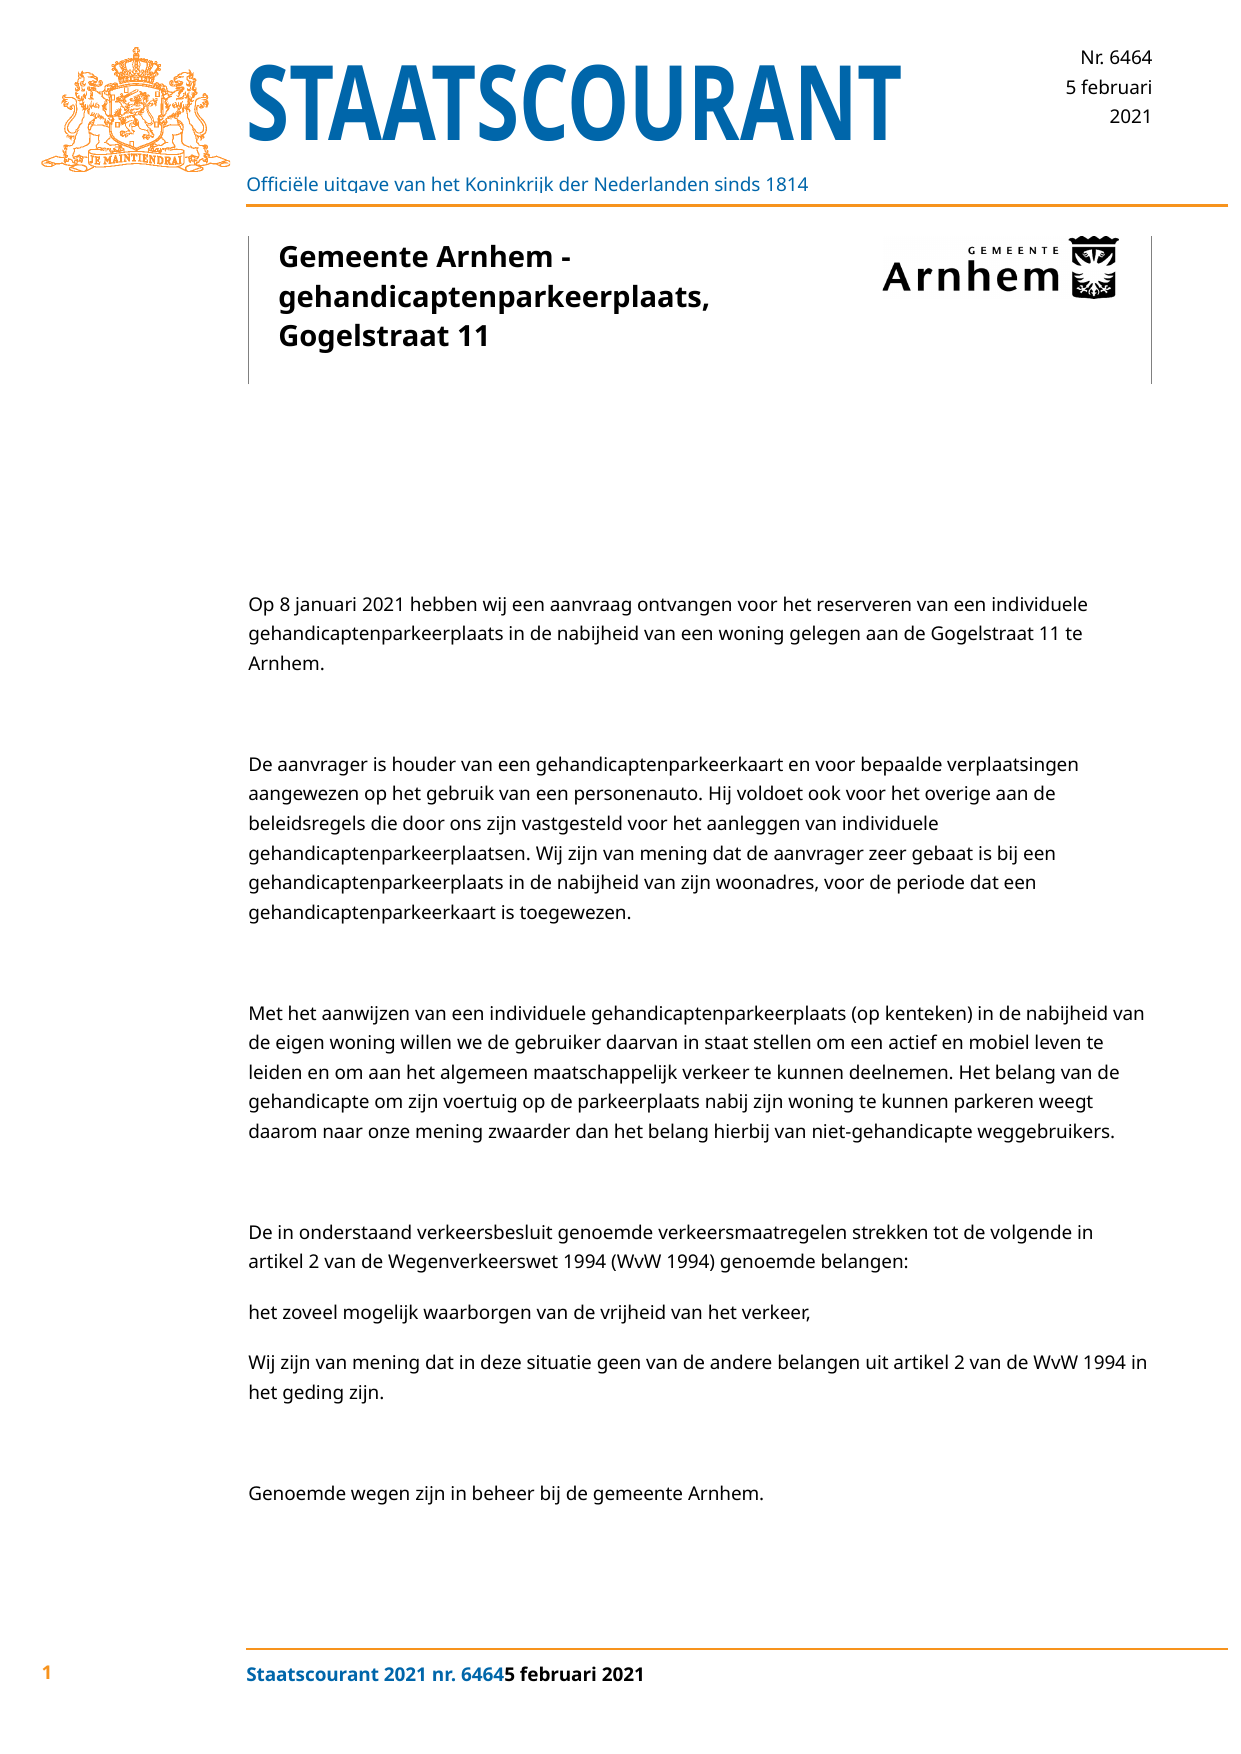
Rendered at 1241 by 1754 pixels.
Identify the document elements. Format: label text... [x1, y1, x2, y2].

table_header [850, 236, 1151, 384]
text Wij zijn van mening dat in deze situatie geen van de andere belangen uit artikel 2 van de WvW 1994 in het geding zijn. [248, 1349, 1152, 1404]
text Met het aanwijzen van een individuele gehandicaptenparkeerplaats (op kenteken) in de nabijheid van de eigen woning willen we de gebruiker daarvan in staat stellen om een actief en mobiel leven te leiden en om aan het algemeen maatschappelijk verkeer te kunnen deelnemen. Het belang van de gehandicapte om zijn voertuig op de parkeerplaats nabij zijn woning te kunnen parkeren weegt daarom naar onze mening zwaarder dan het belang hierbij van niet-gehandicapte weggebruikers. [248, 1000, 1152, 1144]
text Op 8 januari 2021 hebben wij een aanvraag ontvangen voor het reserveren van een individuele gehandicaptenparkeerplaats in de nabijheid van een woning gelegen aan de Gogelstraat 11 te Arnhem. [248, 591, 1152, 676]
table_header Gemeente Arnhem - gehandicaptenparkeerplaats, Gogelstraat 11 [249, 236, 850, 384]
text Genoemde wegen zijn in beheer bij de gemeente Arnhem. [248, 1480, 1152, 1505]
picture [882, 236, 1119, 299]
text De aanvrager is houder van een gehandicaptenparkeerkaart en voor bepaalde verplaatsingen aangewezen op het gebruik van een personenauto. Hij voldoet ook voor het overige aan de beleidsregels die door ons zijn vastgesteld voor het aanleggen van individuele gehandicaptenparkeerplaatsen. Wij zijn van mening dat de aanvrager zeer gebaat is bij een gehandicaptenparkeerplaats in de nabijheid van zijn woonadres, voor de periode dat een gehandicaptenparkeerkaart is toegewezen. [248, 751, 1152, 924]
picture [41, 47, 231, 172]
text het zoveel mogelijk waarborgen van de vrijheid van het verkeer, [248, 1299, 1152, 1324]
text De in onderstaand verkeersbesluit genoemde verkeersmaatregelen strekken tot de volgende in artikel 2 van de Wegenverkeerswet 1994 (WvW 1994) genoemde belangen: [248, 1219, 1152, 1274]
